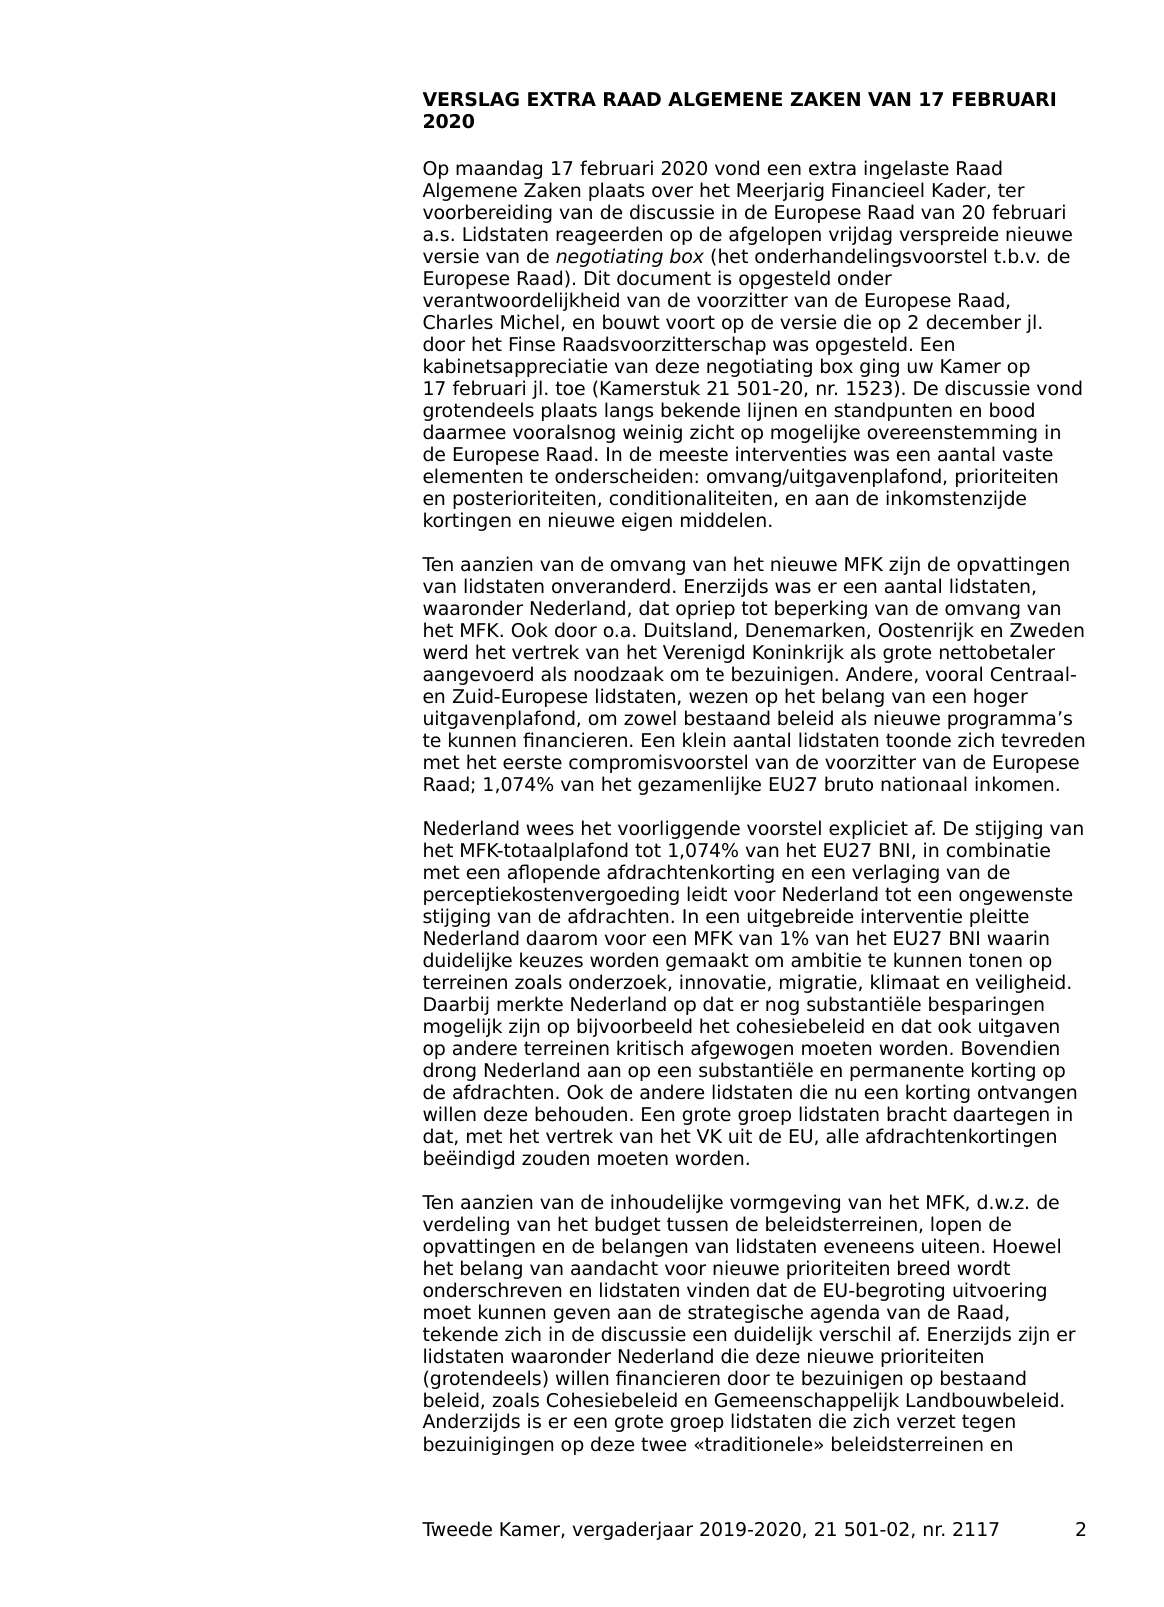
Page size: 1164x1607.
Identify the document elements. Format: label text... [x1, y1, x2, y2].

subtitle VERSLAG EXTRA RAAD ALGEMENE ZAKEN VAN 17 FEBRUARI 2020 [422, 89, 1087, 133]
text Op maandag 17 februari 2020 vond een extra ingelaste Raad Algemene Zaken plaats over het Meerjarig Financieel Kader, ter voorbereiding van de discussie in de Europese Raad van 20 februari a.s. Lidstaten reageerden op de afgelopen vrijdag verspreide nieuwe versie van de negotiating box (het onderhandelingsvoorstel t.b.v. de Europese Raad). Dit document is opgesteld onder verantwoordelijkheid van de voorzitter van de Europese Raad, Charles Michel, en bouwt voort op de versie die op 2 december jl. door het Finse Raadsvoorzitterschap was opgesteld. Een kabinetsappreciatie van deze negotiating box ging uw Kamer op 17 februari jl. toe (Kamerstuk 21 501-20, nr. 1523). De discussie vond grotendeels plaats langs bekende lijnen en standpunten en bood daarmee vooralsnog weinig zicht op mogelijke overeenstemming in de Europese Raad. In de meeste interventies was een aantal vaste elementen te onderscheiden: omvang/uitgavenplafond, prioriteiten en posterioriteiten, conditionaliteiten, en aan de inkomstenzijde kortingen en nieuwe eigen middelen. [422, 158, 1087, 532]
text Nederland wees het voorliggende voorstel expliciet af. De stijging van het MFK-totaalplafond tot 1,074% van het EU27 BNI, in combinatie met een aflopende afdrachtenkorting en een verlaging van de perceptiekostenvergoeding leidt voor Nederland tot een ongewenste stijging van de afdrachten. In een uitgebreide interventie pleitte Nederland daarom voor een MFK van 1% van het EU27 BNI waarin duidelijke keuzes worden gemaakt om ambitie te kunnen tonen op terreinen zoals onderzoek, innovatie, migratie, klimaat en veiligheid. Daarbij merkte Nederland op dat er nog substantiële besparingen mogelijk zijn op bijvoorbeeld het cohesiebeleid en dat ook uitgaven op andere terreinen kritisch afgewogen moeten worden. Bovendien drong Nederland aan op een substantiële en permanente korting op de afdrachten. Ook de andere lidstaten die nu een korting ontvangen willen deze behouden. Een grote groep lidstaten bracht daartegen in dat, met het vertrek van het VK uit de EU, alle afdrachtenkortingen beëindigd zouden moeten worden. [422, 818, 1087, 1169]
text Ten aanzien van de omvang van het nieuwe MFK zijn de opvattingen van lidstaten onveranderd. Enerzijds was er een aantal lidstaten, waaronder Nederland, dat opriep tot beperking van de omvang van het MFK. Ook door o.a. Duitsland, Denemarken, Oostenrijk en Zweden werd het vertrek van het Verenigd Koninkrijk als grote nettobetaler aangevoerd als noodzaak om te bezuinigen. Andere, vooral Centraal- en Zuid-Europese lidstaten, wezen op het belang van een hoger uitgavenplafond, om zowel bestaand beleid als nieuwe programma’s te kunnen financieren. Een klein aantal lidstaten toonde zich tevreden met het eerste compromisvoorstel van de voorzitter van de Europese Raad; 1,074% van het gezamenlijke EU27 bruto nationaal inkomen. [422, 554, 1087, 796]
text Ten aanzien van de inhoudelijke vormgeving van het MFK, d.w.z. de verdeling van het budget tussen de beleidsterreinen, lopen de opvattingen en de belangen van lidstaten eveneens uiteen. Hoewel het belang van aandacht voor nieuwe prioriteiten breed wordt onderschreven en lidstaten vinden dat de EU-begroting uitvoering moet kunnen geven aan de strategische agenda van de Raad, tekende zich in de discussie een duidelijk verschil af. Enerzijds zijn er lidstaten waaronder Nederland die deze nieuwe prioriteiten (grotendeels) willen financieren door te bezuinigen op bestaand beleid, zoals Cohesiebeleid en Gemeenschappelijk Landbouwbeleid. Anderzijds is er een grote groep lidstaten die zich verzet tegen bezuinigingen op deze twee «traditionele» beleidsterreinen en [422, 1192, 1087, 1455]
